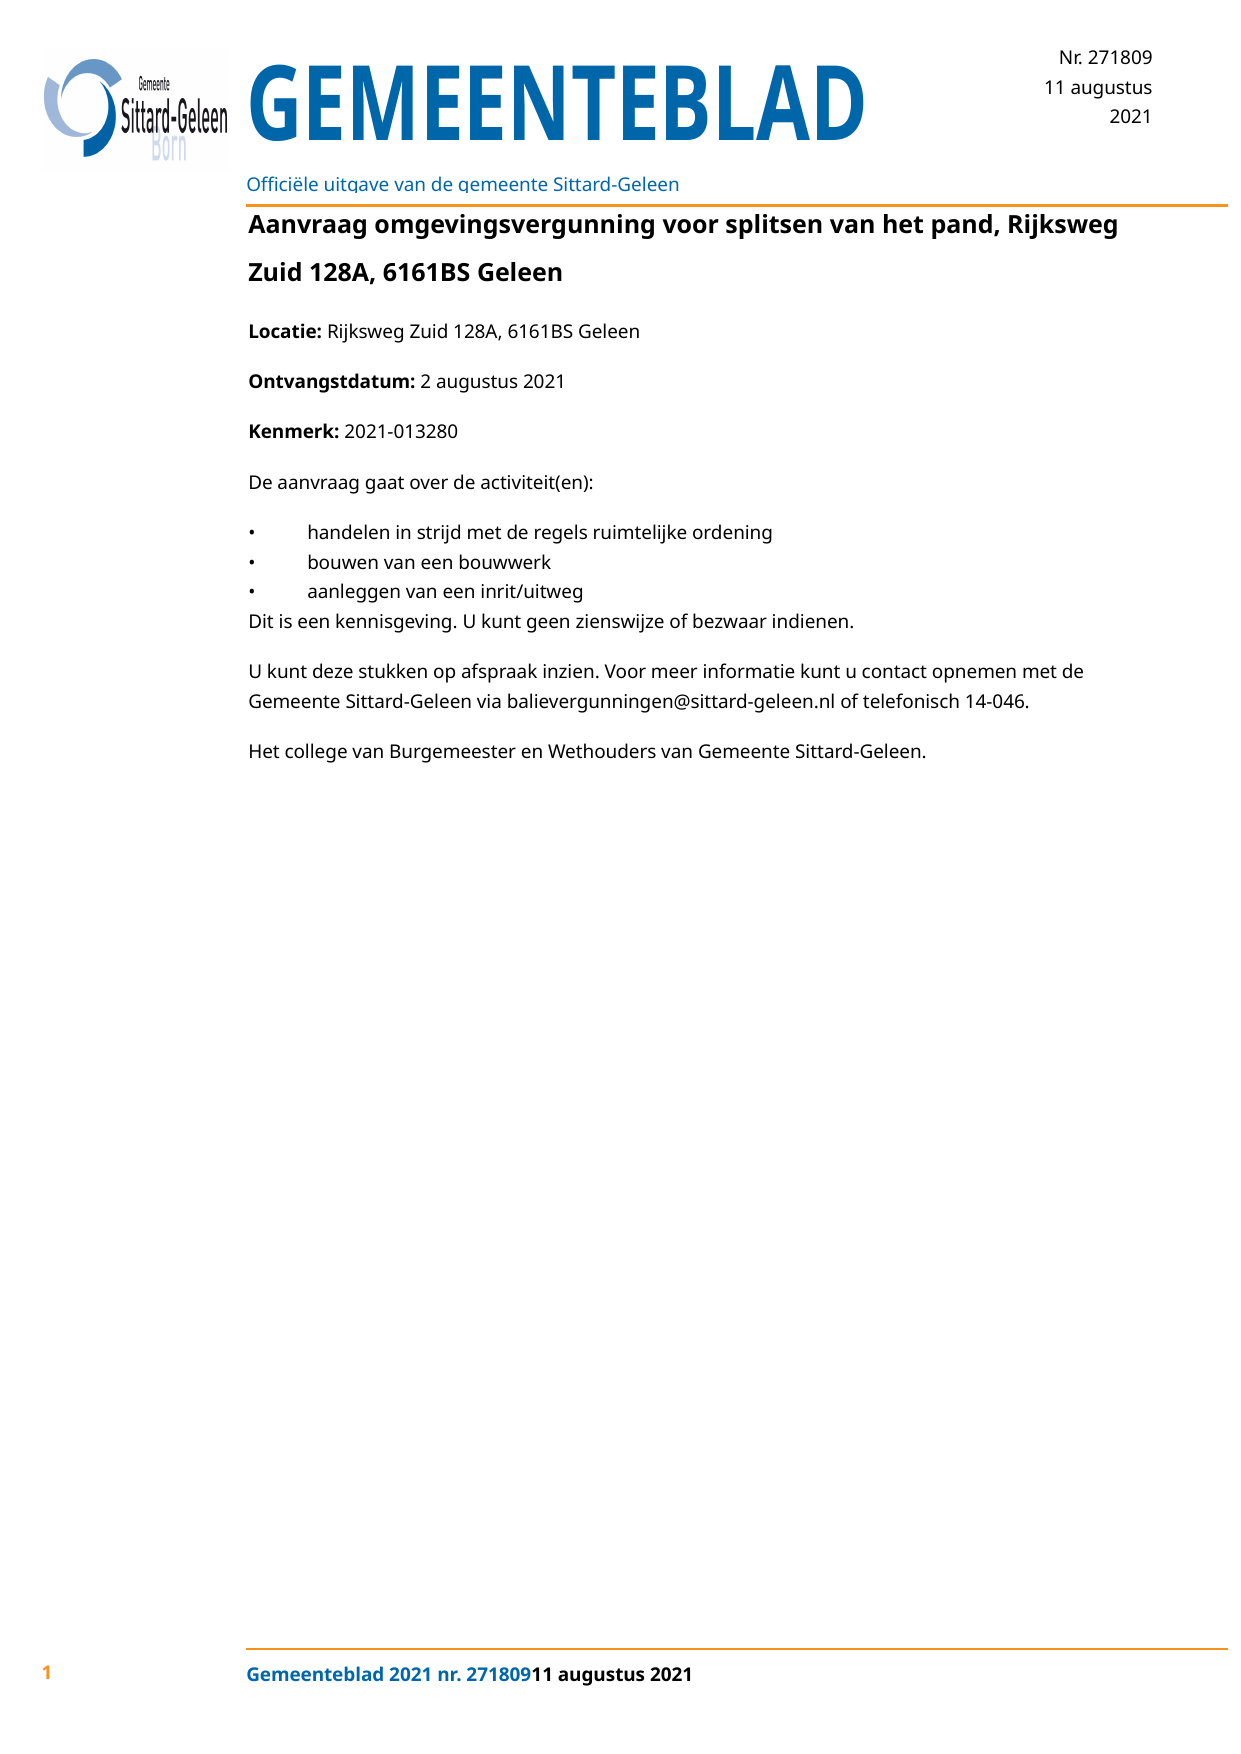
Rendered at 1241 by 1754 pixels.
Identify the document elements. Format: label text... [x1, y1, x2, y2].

text Kenmerk: 2021-013280 [248, 419, 1152, 444]
text U kunt deze stukken op afspraak inzien. Voor meer informatie kunt u contact opnemen met de Gemeente Sittard-Geleen via balievergunningen@sittard-geleen.nl of telefonisch 14-046. [248, 659, 1152, 714]
text Het college van Burgemeester en Wethouders van Gemeente Sittard-Geleen. [248, 739, 1152, 764]
text Locatie: Rijksweg Zuid 128A, 6161BS Geleen [248, 318, 1152, 344]
list bouwen van een bouwwerk [248, 549, 1152, 575]
text Aanvraag omgevingsvergunning voor splitsen van het pand, Rijksweg Zuid 128A, 6161BS Geleen [248, 207, 1152, 288]
list handelen in strijd met de regels ruimtelijke ordening [248, 519, 1152, 545]
picture [41, 47, 231, 172]
list aanleggen van een inrit/uitweg [248, 579, 1152, 604]
text Dit is een kennisgeving. U kunt geen zienswijze of bezwaar indienen. [248, 608, 1152, 634]
text Ontvangstdatum: 2 augustus 2021 [248, 368, 1152, 394]
text De aanvraag gaat over de activiteit(en): [248, 469, 1152, 495]
